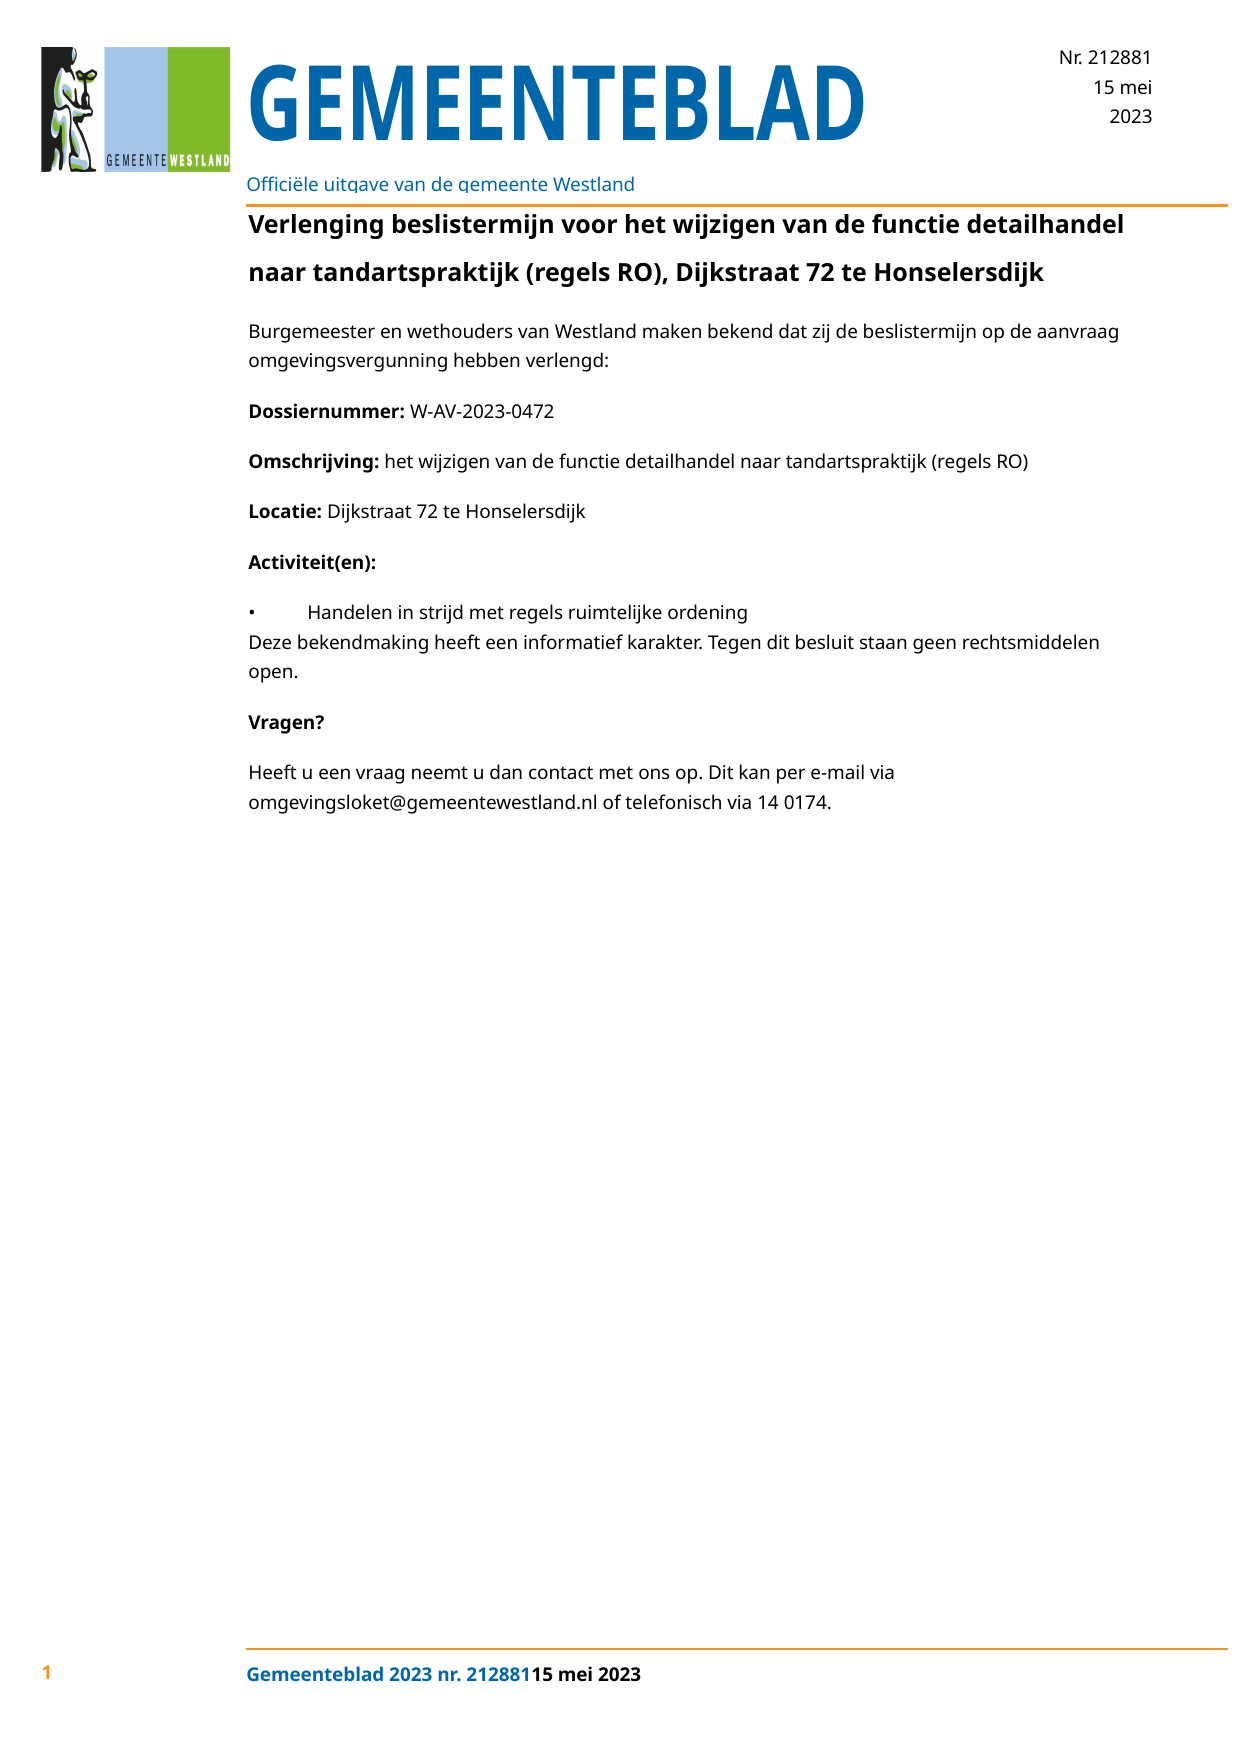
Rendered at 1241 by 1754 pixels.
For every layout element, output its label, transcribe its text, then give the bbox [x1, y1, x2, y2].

text Locatie: Dijkstraat 72 te Honselersdijk [248, 499, 1152, 524]
text Activiteit(en): [248, 549, 1152, 575]
text Verlenging beslistermijn voor het wijzigen van de functie detailhandel naar tandartspraktijk (regels RO), Dijkstraat 72 te Honselersdijk [248, 207, 1152, 288]
text Vragen? [248, 709, 1152, 735]
list Handelen in strijd met regels ruimtelijke ordening [248, 599, 1152, 625]
text Deze bekendmaking heeft een informatief karakter. Tegen dit besluit staan geen rechtsmiddelen open. [248, 629, 1152, 684]
text Burgemeester en wethouders van Westland maken bekend dat zij de beslistermijn op de aanvraag omgevingsvergunning hebben verlengd: [248, 318, 1152, 373]
text Dossiernummer: W-AV-2023-0472 [248, 398, 1152, 424]
text Heeft u een vraag neemt u dan contact met ons op. Dit kan per e-mail via omgevingsloket@gemeentewestland.nl of telefonisch via 14 0174. [248, 759, 1152, 815]
picture [41, 47, 231, 172]
text Omschrijving: het wijzigen van de functie detailhandel naar tandartspraktijk (regels RO) [248, 448, 1152, 474]
